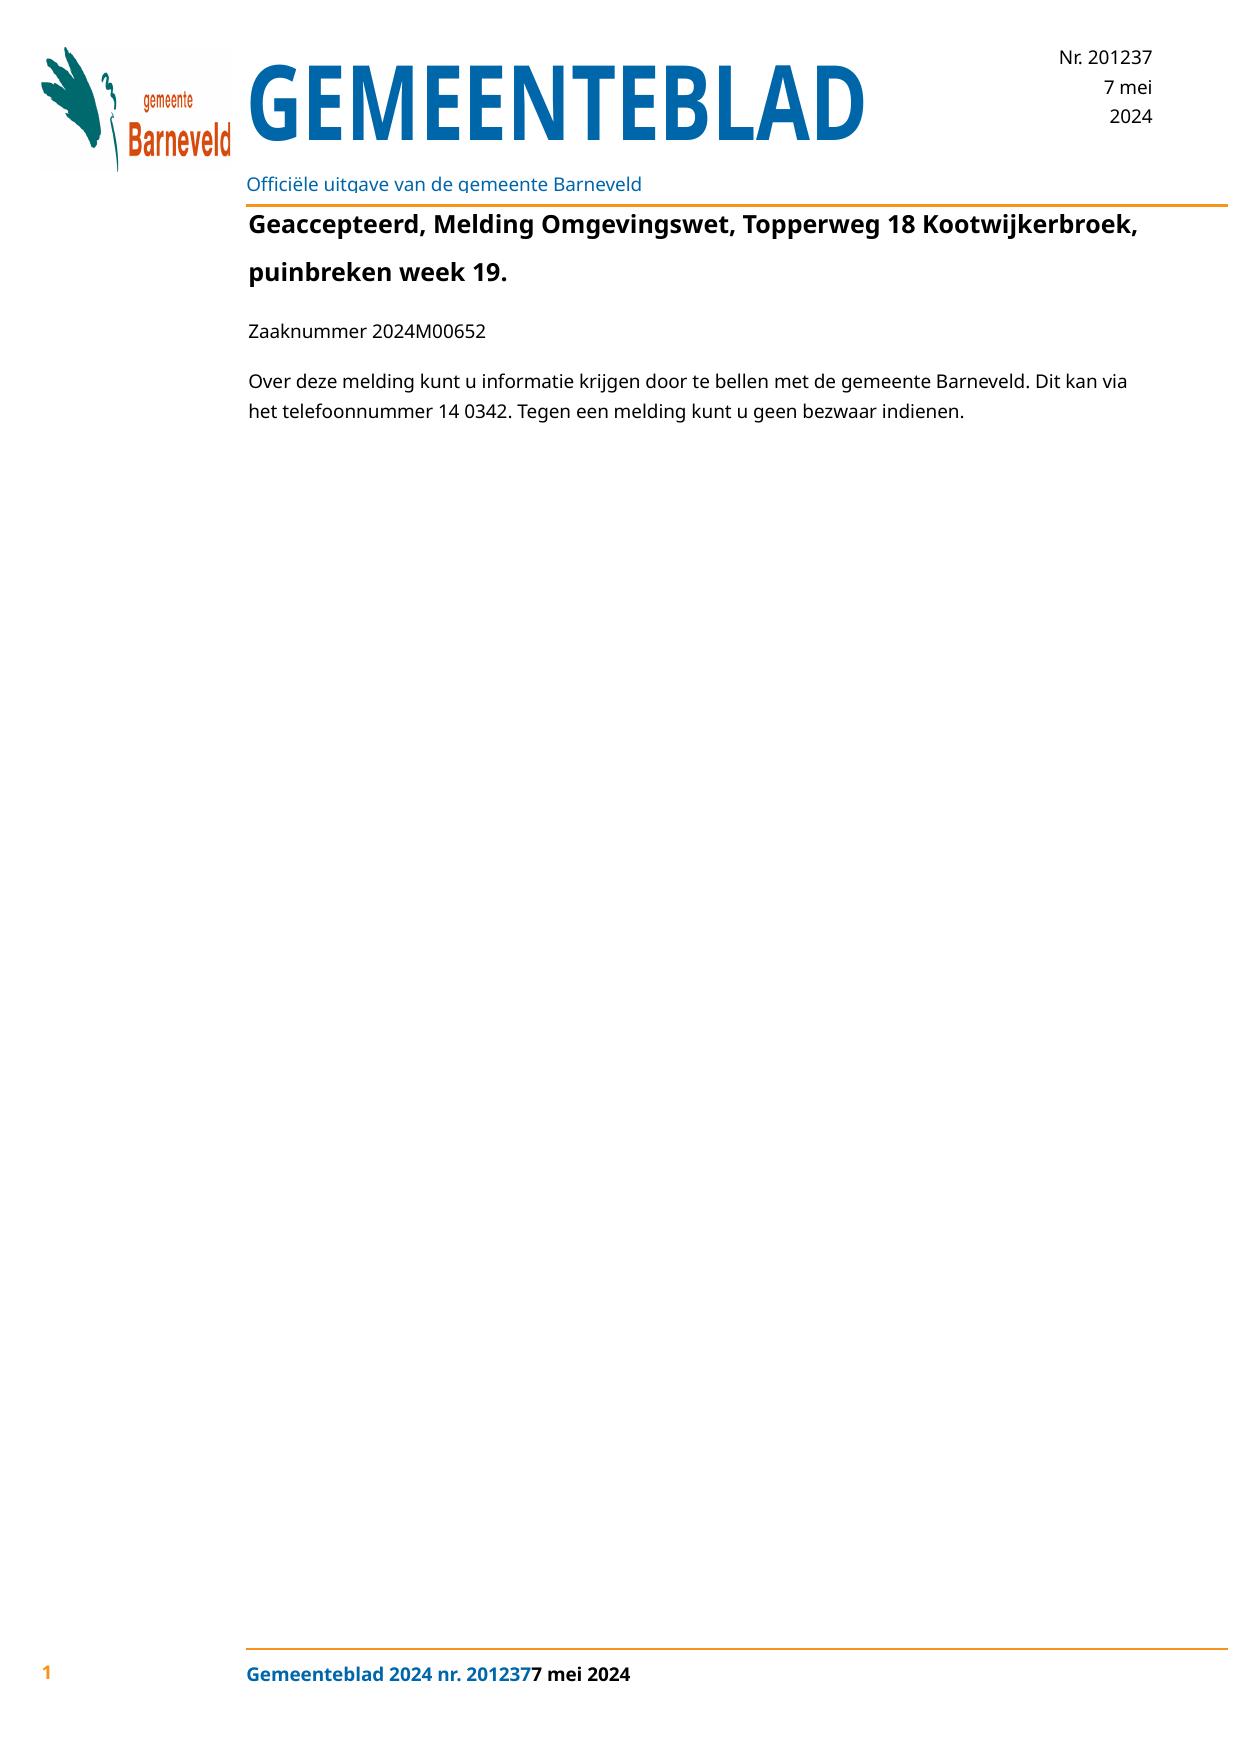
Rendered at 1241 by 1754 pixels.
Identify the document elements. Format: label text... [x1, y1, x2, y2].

text Geaccepteerd, Melding Omgevingswet, Topperweg 18 Kootwijkerbroek, puinbreken week 19. [248, 207, 1152, 288]
picture [41, 47, 231, 172]
text Over deze melding kunt u informatie krijgen door te bellen met de gemeente Barneveld. Dit kan via het telefoonnummer 14 0342. Tegen een melding kunt u geen bezwaar indienen. [248, 368, 1152, 424]
text Zaaknummer 2024M00652 [248, 318, 1152, 344]
